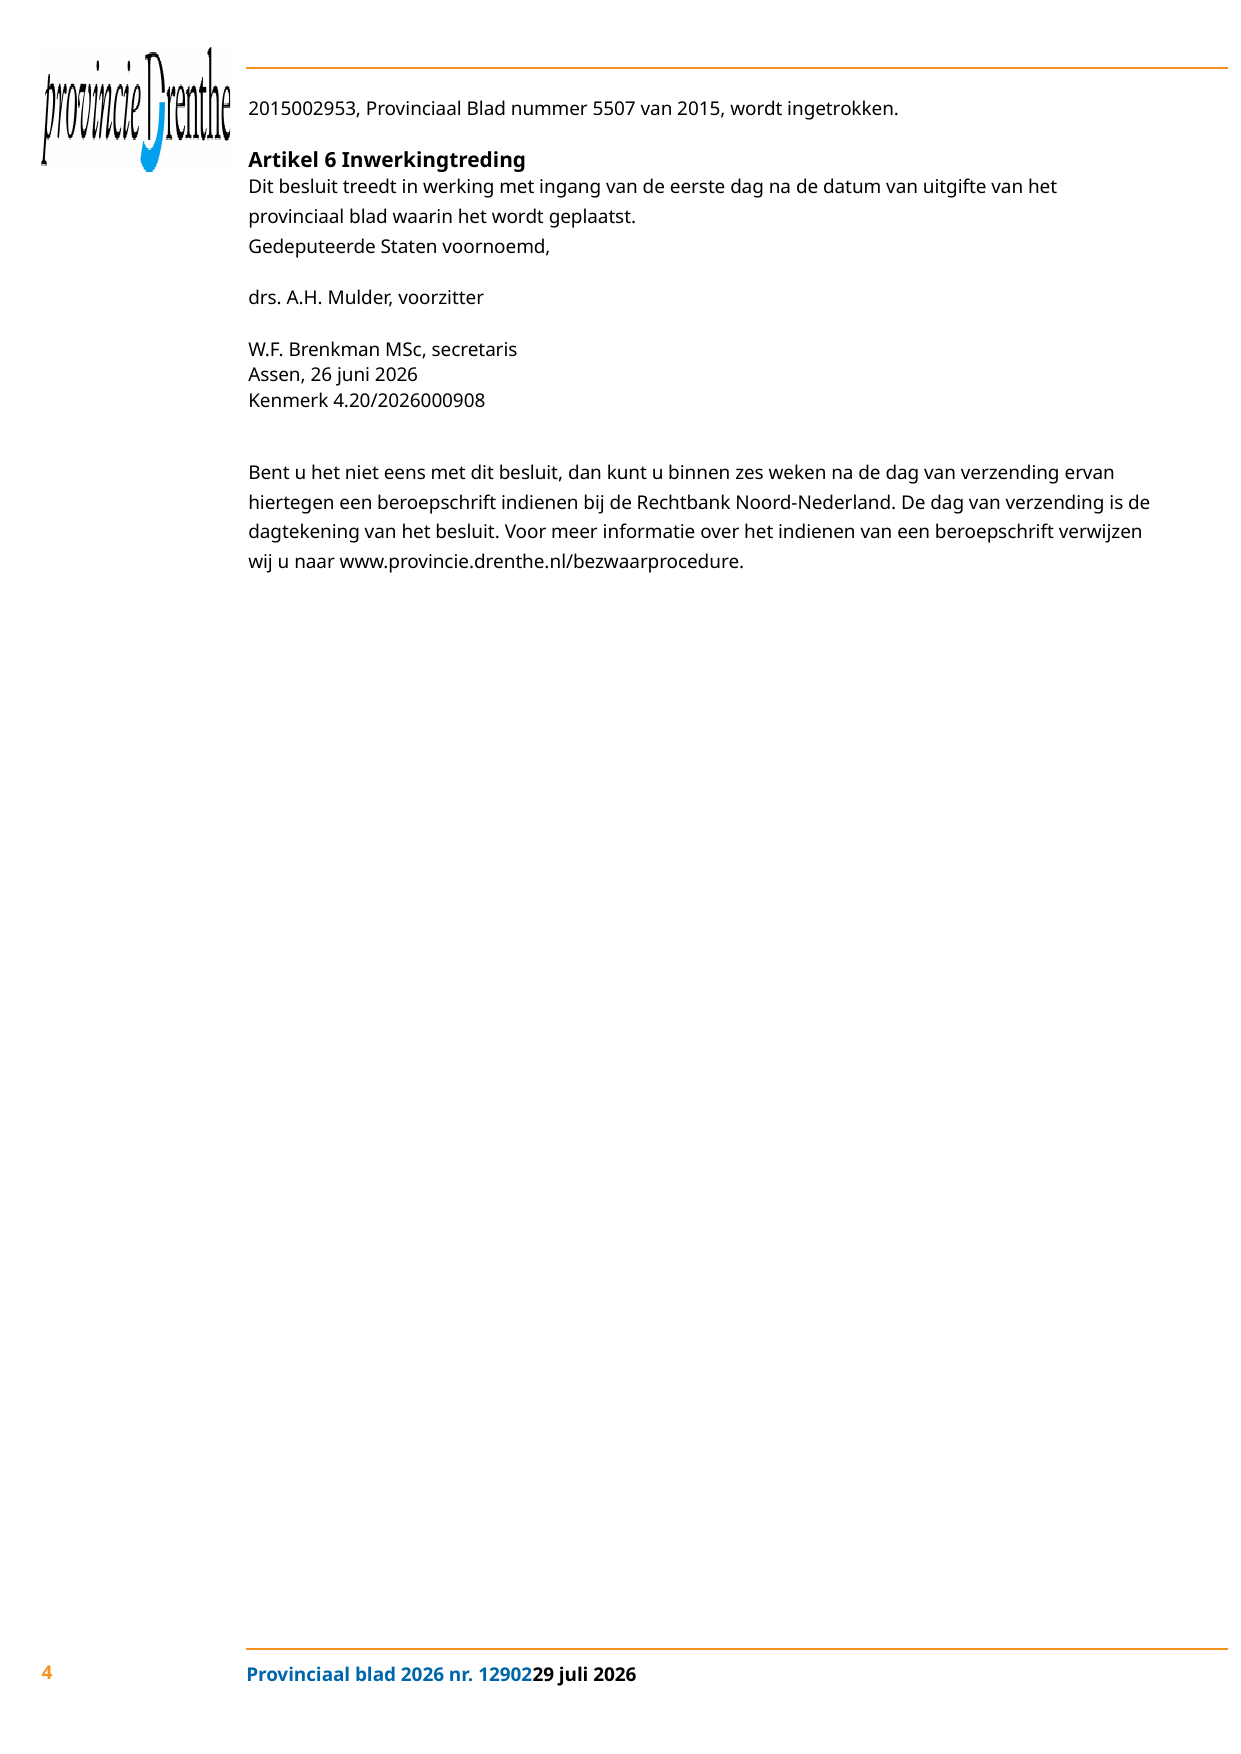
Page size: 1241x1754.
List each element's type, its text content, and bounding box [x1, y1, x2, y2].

text drs. A.H. Mulder, voorzitter [248, 284, 1152, 310]
text Bent u het niet eens met dit besluit, dan kunt u binnen zes weken na de dag van verzending ervan hiertegen een beroepschrift indienen bij de Rechtbank Noord-Nederland. De dag van verzending is de dagtekening van het besluit. Voor meer informatie over het indienen van een beroepschrift verwijzen wij u naar www.provincie.drenthe.nl/bezwaarprocedure. [248, 459, 1152, 574]
text Artikel 6 Inwerkingtreding [248, 145, 1152, 174]
picture [41, 47, 231, 172]
text Gedeputeerde Staten voornoemd, [248, 233, 1152, 258]
text Assen, 26 juni 2026 [248, 361, 1152, 387]
text W.F. Brenkman MSc, secretaris [248, 336, 1152, 361]
text 2015002953, Provinciaal Blad nummer 5507 van 2015, wordt ingetrokken. [248, 95, 1152, 121]
text Dit besluit treedt in werking met ingang van de eerste dag na de datum van uitgifte van het provinciaal blad waarin het wordt geplaatst. [248, 174, 1152, 229]
text Kenmerk 4.20/2026000908 [248, 387, 1152, 413]
